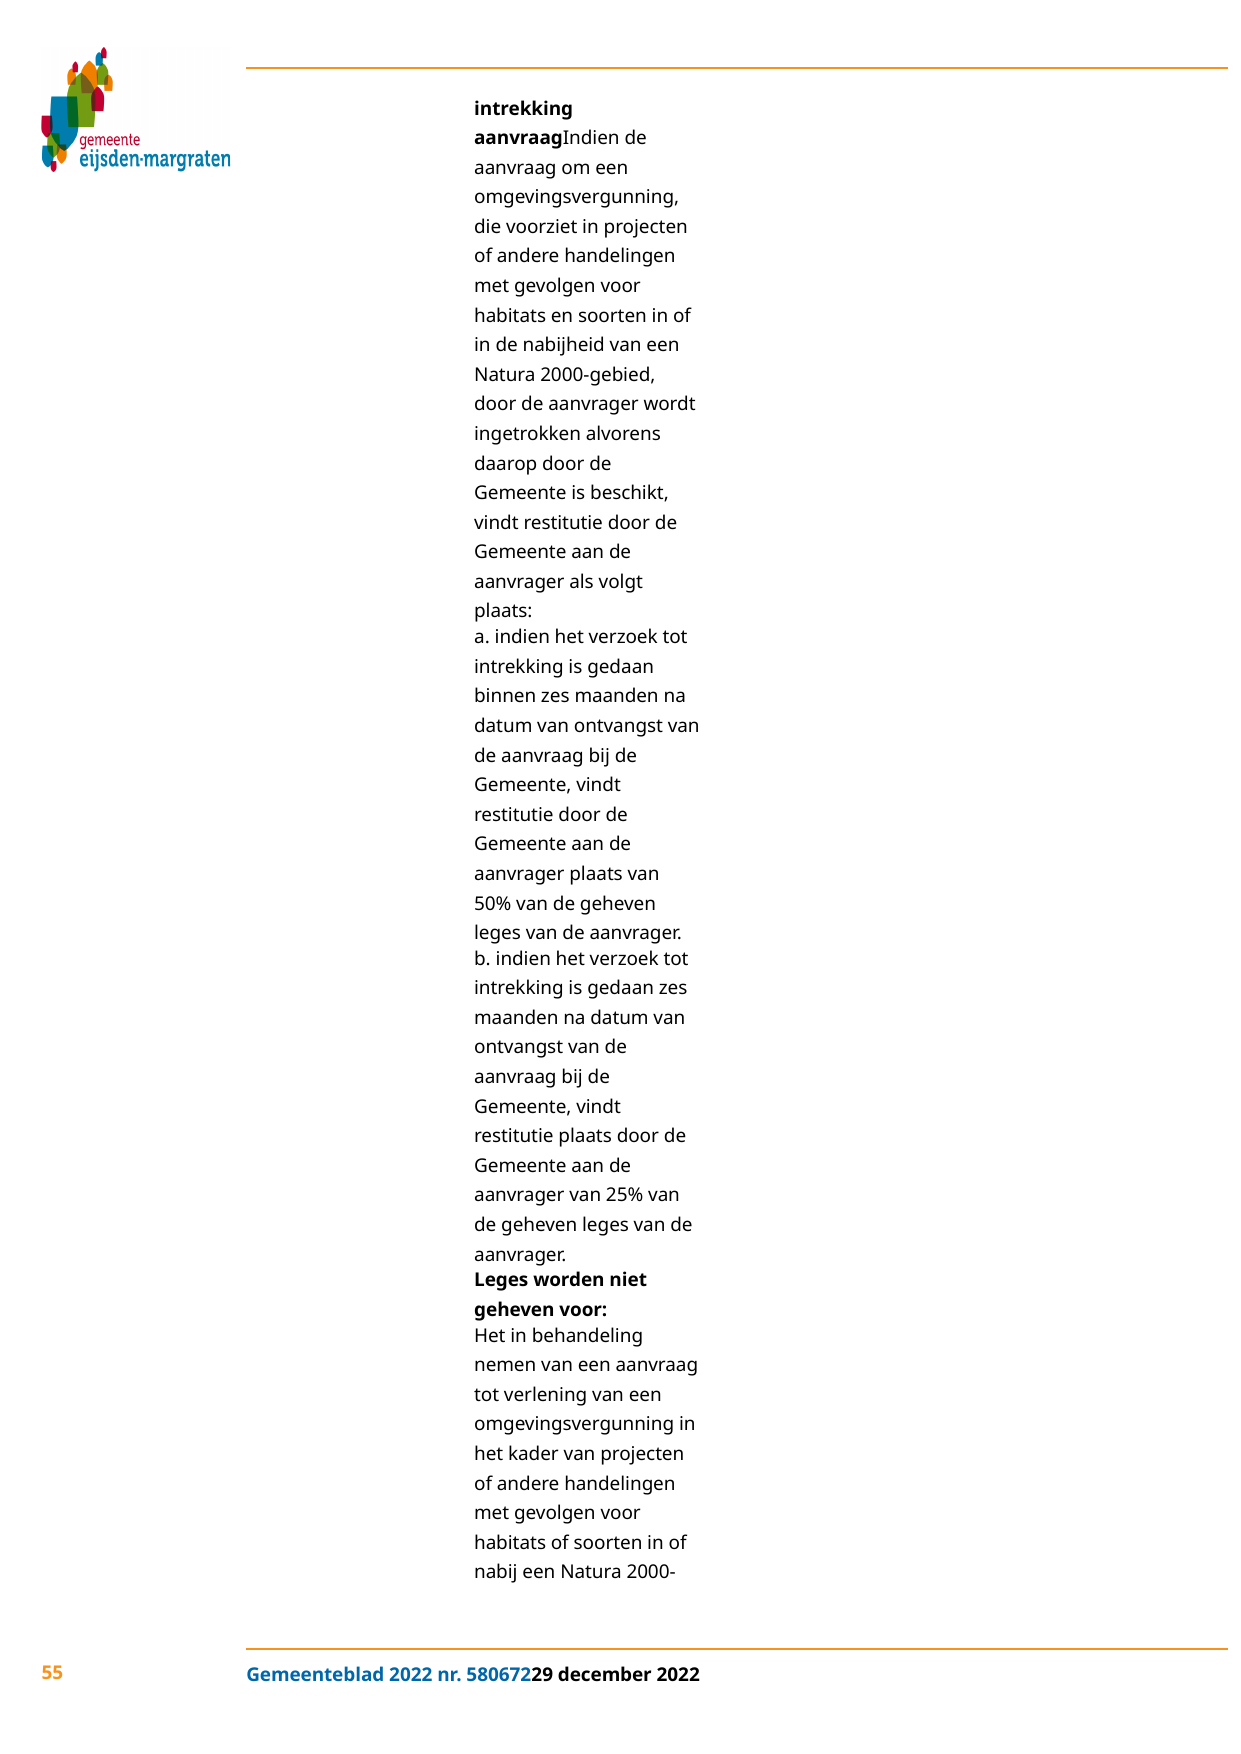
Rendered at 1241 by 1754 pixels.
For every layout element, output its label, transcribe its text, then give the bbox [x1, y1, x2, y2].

table_cell [926, 1267, 1152, 1322]
table_cell [700, 945, 926, 1267]
table_cell b. indien het verzoek tot intrekking is gedaan zes maanden na datum van ontvangst van de aanvraag bij de Gemeente, vindt restitutie plaats door de Gemeente aan de aanvrager van 25% van de geheven leges van de aanvrager. [474, 945, 700, 1267]
table_cell [248, 95, 474, 623]
table_cell [926, 1322, 1152, 1584]
table_cell [926, 624, 1152, 945]
table_cell Het in behandeling nemen van een aanvraag tot verlening van een omgevingsvergunning in het kader van projecten of andere handelingen met gevolgen voor habitats of soorten in of nabij een Natura 2000- [474, 1322, 700, 1584]
table_cell [248, 1322, 474, 1584]
table_cell [700, 1267, 926, 1322]
table_cell a. indien het verzoek tot intrekking is gedaan binnen zes maanden na datum van ontvangst van de aanvraag bij de Gemeente, vindt restitutie door de Gemeente aan de aanvrager plaats van 50% van de geheven leges van de aanvrager. [474, 624, 700, 945]
picture [41, 47, 231, 172]
table_cell [248, 945, 474, 1267]
table_cell [700, 624, 926, 945]
table_cell [926, 945, 1152, 1267]
table_cell [700, 95, 926, 623]
table_cell [700, 1322, 926, 1584]
table_cell [248, 1267, 474, 1322]
table_cell Leges worden niet geheven voor: [474, 1267, 700, 1322]
table_cell intrekking aanvraagIndien de aanvraag om een omgevingsvergunning, die voorziet in projecten of andere handelingen met gevolgen voor habitats en soorten in of in de nabijheid van een Natura 2000-gebied, door de aanvrager wordt ingetrokken alvorens daarop door de Gemeente is beschikt, vindt restitutie door de Gemeente aan de aanvrager als volgt plaats: [474, 95, 700, 623]
table_cell [248, 624, 474, 945]
table_cell [926, 95, 1152, 623]
